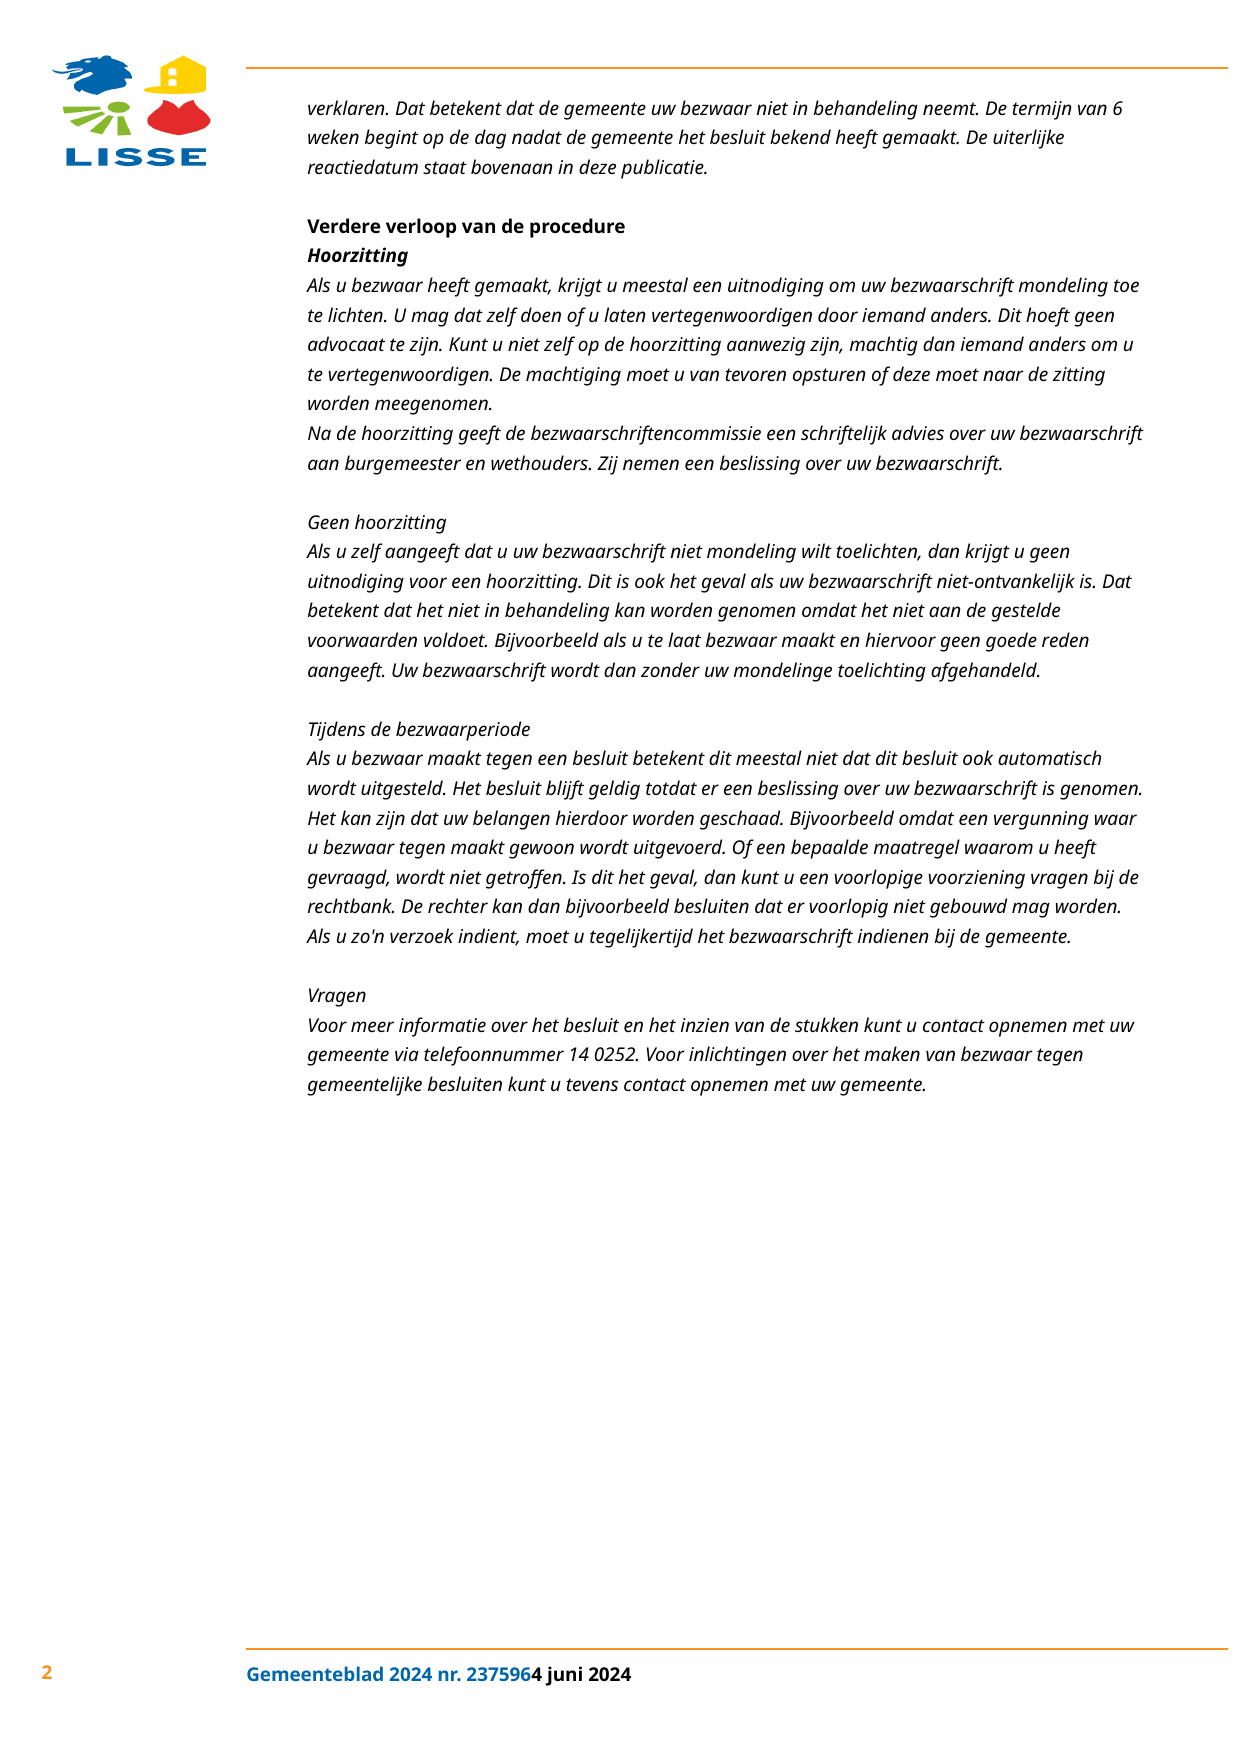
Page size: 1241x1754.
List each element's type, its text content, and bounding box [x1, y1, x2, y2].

list Als u bezwaar heeft gemaakt, krijgt u meestal een uitnodiging om uw bezwaarschrift mondeling toe te lichten. U mag dat zelf doen of u laten vertegenwoordigen door iemand anders. Dit hoeft geen advocaat te zijn. Kunt u niet zelf op de hoorzitting aanwezig zijn, machtig dan iemand anders om u te vertegenwoordigen. De machtiging moet u van tevoren opsturen of deze moet naar de zitting worden meegenomen. [248, 272, 1152, 416]
picture [41, 47, 231, 172]
list Verdere verloop van de procedure [248, 213, 1152, 239]
list Hoorzitting [248, 243, 1152, 268]
list Voor meer informatie over het besluit en het inzien van de stukken kunt u contact opnemen met uw gemeente via telefoonnummer 14 0252. Voor inlichtingen over het maken van bezwaar tegen gemeentelijke besluiten kunt u tevens contact opnemen met uw gemeente. [248, 1012, 1152, 1097]
list Tijdens de bezwaarperiode [248, 716, 1152, 742]
list Geen hoorzitting [248, 509, 1152, 535]
list Als u zelf aangeeft dat u uw bezwaarschrift niet mondeling wilt toelichten, dan krijgt u geen uitnodiging voor een hoorzitting. Dit is ook het geval als uw bezwaarschrift niet-ontvankelijk is. Dat betekent dat het niet in behandeling kan worden genomen omdat het niet aan de gestelde voorwaarden voldoet. Bijvoorbeeld als u te laat bezwaar maakt en hiervoor geen goede reden aangeeft. Uw bezwaarschrift wordt dan zonder uw mondelinge toelichting afgehandeld. [248, 538, 1152, 683]
list Als u bezwaar maakt tegen een besluit betekent dit meestal niet dat dit besluit ook automatisch wordt uitgesteld. Het besluit blijft geldig totdat er een beslissing over uw bezwaarschrift is genomen. Het kan zijn dat uw belangen hierdoor worden geschaad. Bijvoorbeeld omdat een vergunning waar u bezwaar tegen maakt gewoon wordt uitgevoerd. Of een bepaalde maatregel waarom u heeft gevraagd, wordt niet getroffen. Is dit het geval, dan kunt u een voorlopige voorziening vragen bij de rechtbank. De rechter kan dan bijvoorbeeld besluiten dat er voorlopig niet gebouwd mag worden. Als u zo'n verzoek indient, moet u tegelijkertijd het bezwaarschrift indienen bij de gemeente. [248, 746, 1152, 949]
list verklaren. Dat betekent dat de gemeente uw bezwaar niet in behandeling neemt. De termijn van 6 weken begint op de dag nadat de gemeente het besluit bekend heeft gemaakt. De uiterlijke reactiedatum staat bovenaan in deze publicatie. [248, 95, 1152, 180]
list Vragen [248, 982, 1152, 1008]
list Na de hoorzitting geeft de bezwaarschriftencommissie een schriftelijk advies over uw bezwaarschrift aan burgemeester en wethouders. Zij nemen een beslissing over uw bezwaarschrift. [248, 420, 1152, 476]
